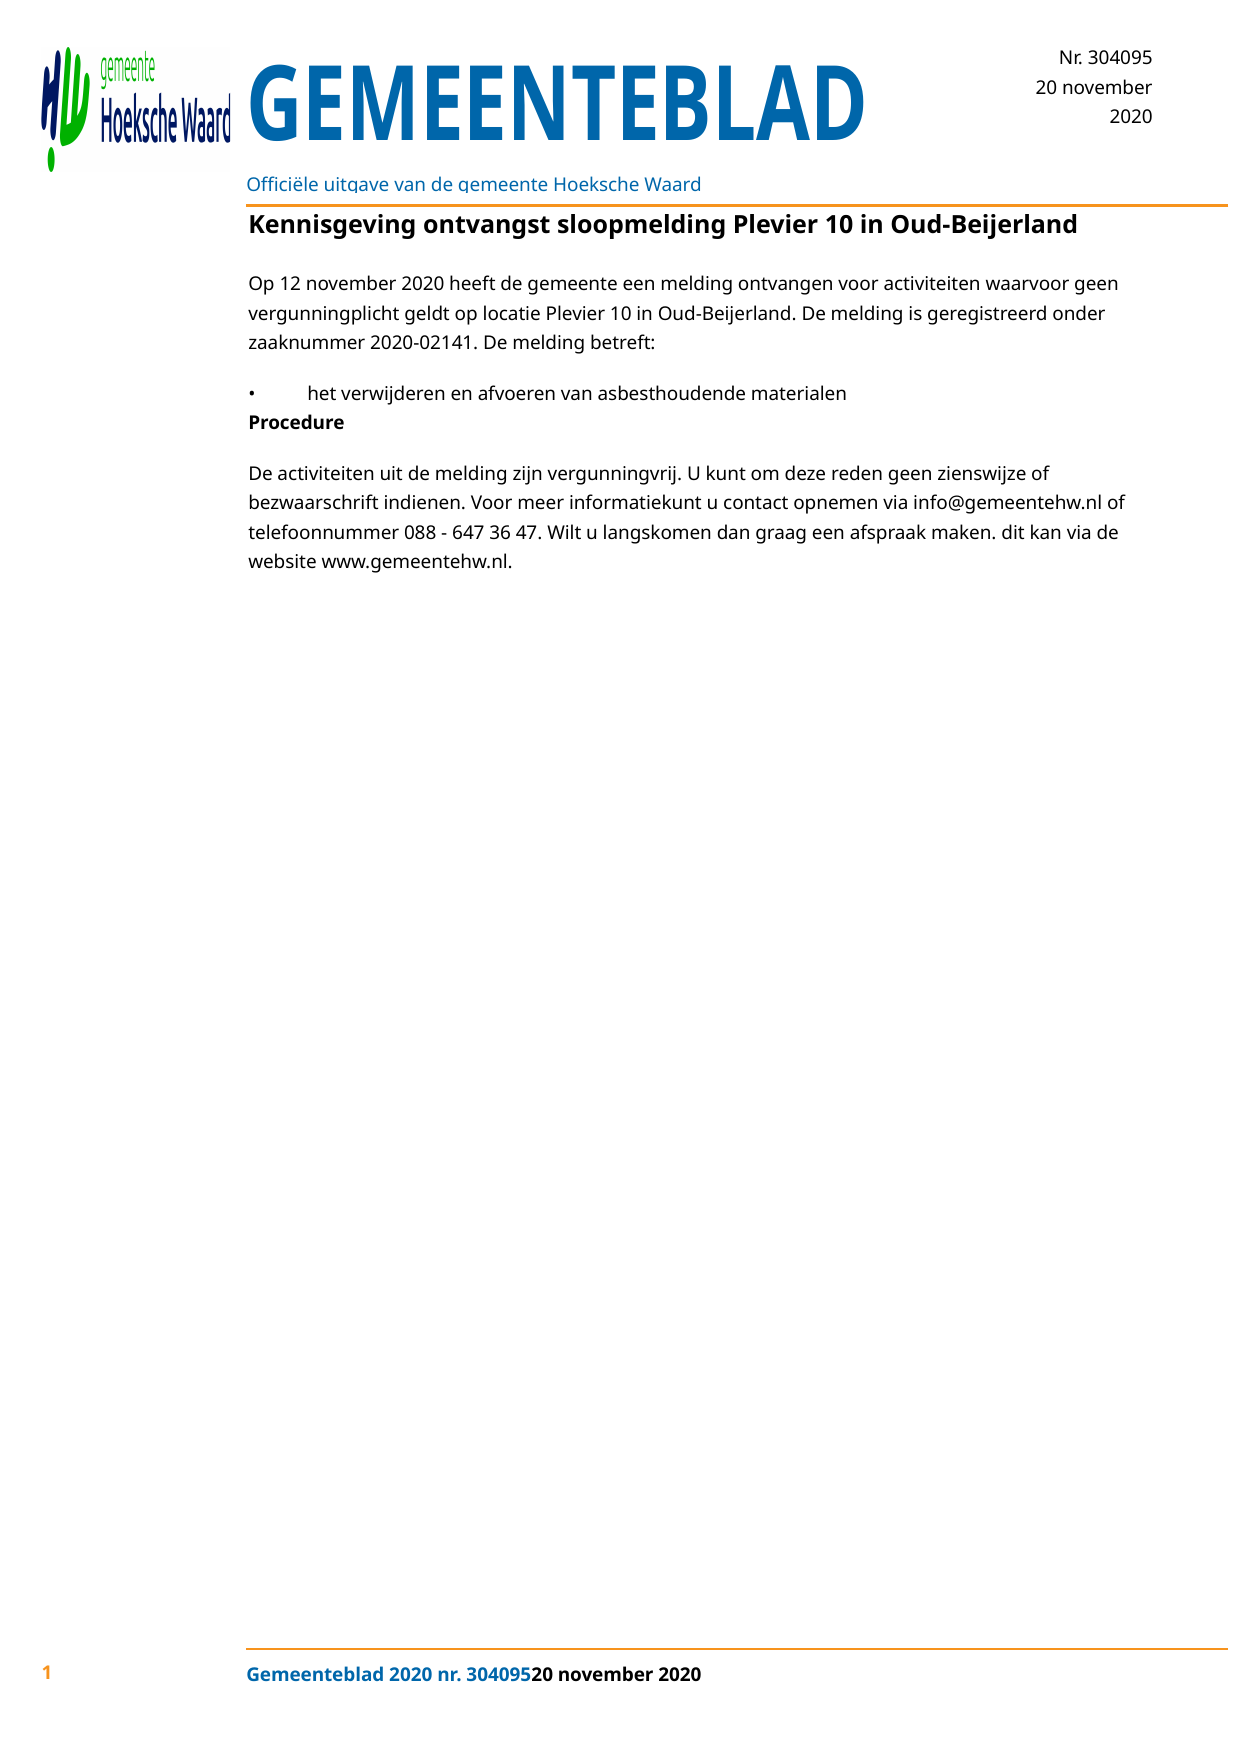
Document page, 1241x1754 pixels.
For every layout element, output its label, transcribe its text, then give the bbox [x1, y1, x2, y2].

picture [41, 47, 231, 172]
text Procedure [248, 409, 1152, 435]
text Kennisgeving ontvangst sloopmelding Plevier 10 in Oud-Beijerland [248, 207, 1152, 241]
text De activiteiten uit de melding zijn vergunningvrij. U kunt om deze reden geen zienswijze of bezwaarschrift indienen. Voor meer informatiekunt u contact opnemen via info@gemeentehw.nl of telefoonnummer 088 - 647 36 47. Wilt u langskomen dan graag een afspraak maken. dit kan via de website www.gemeentehw.nl. [248, 460, 1152, 574]
text Op 12 november 2020 heeft de gemeente een melding ontvangen voor activiteiten waarvoor geen vergunningplicht geldt op locatie Plevier 10 in Oud-Beijerland. De melding is geregistreerd onder zaaknummer 2020-02141. De melding betreft: [248, 270, 1152, 355]
list het verwijderen en afvoeren van asbesthoudende materialen [248, 380, 1152, 406]
